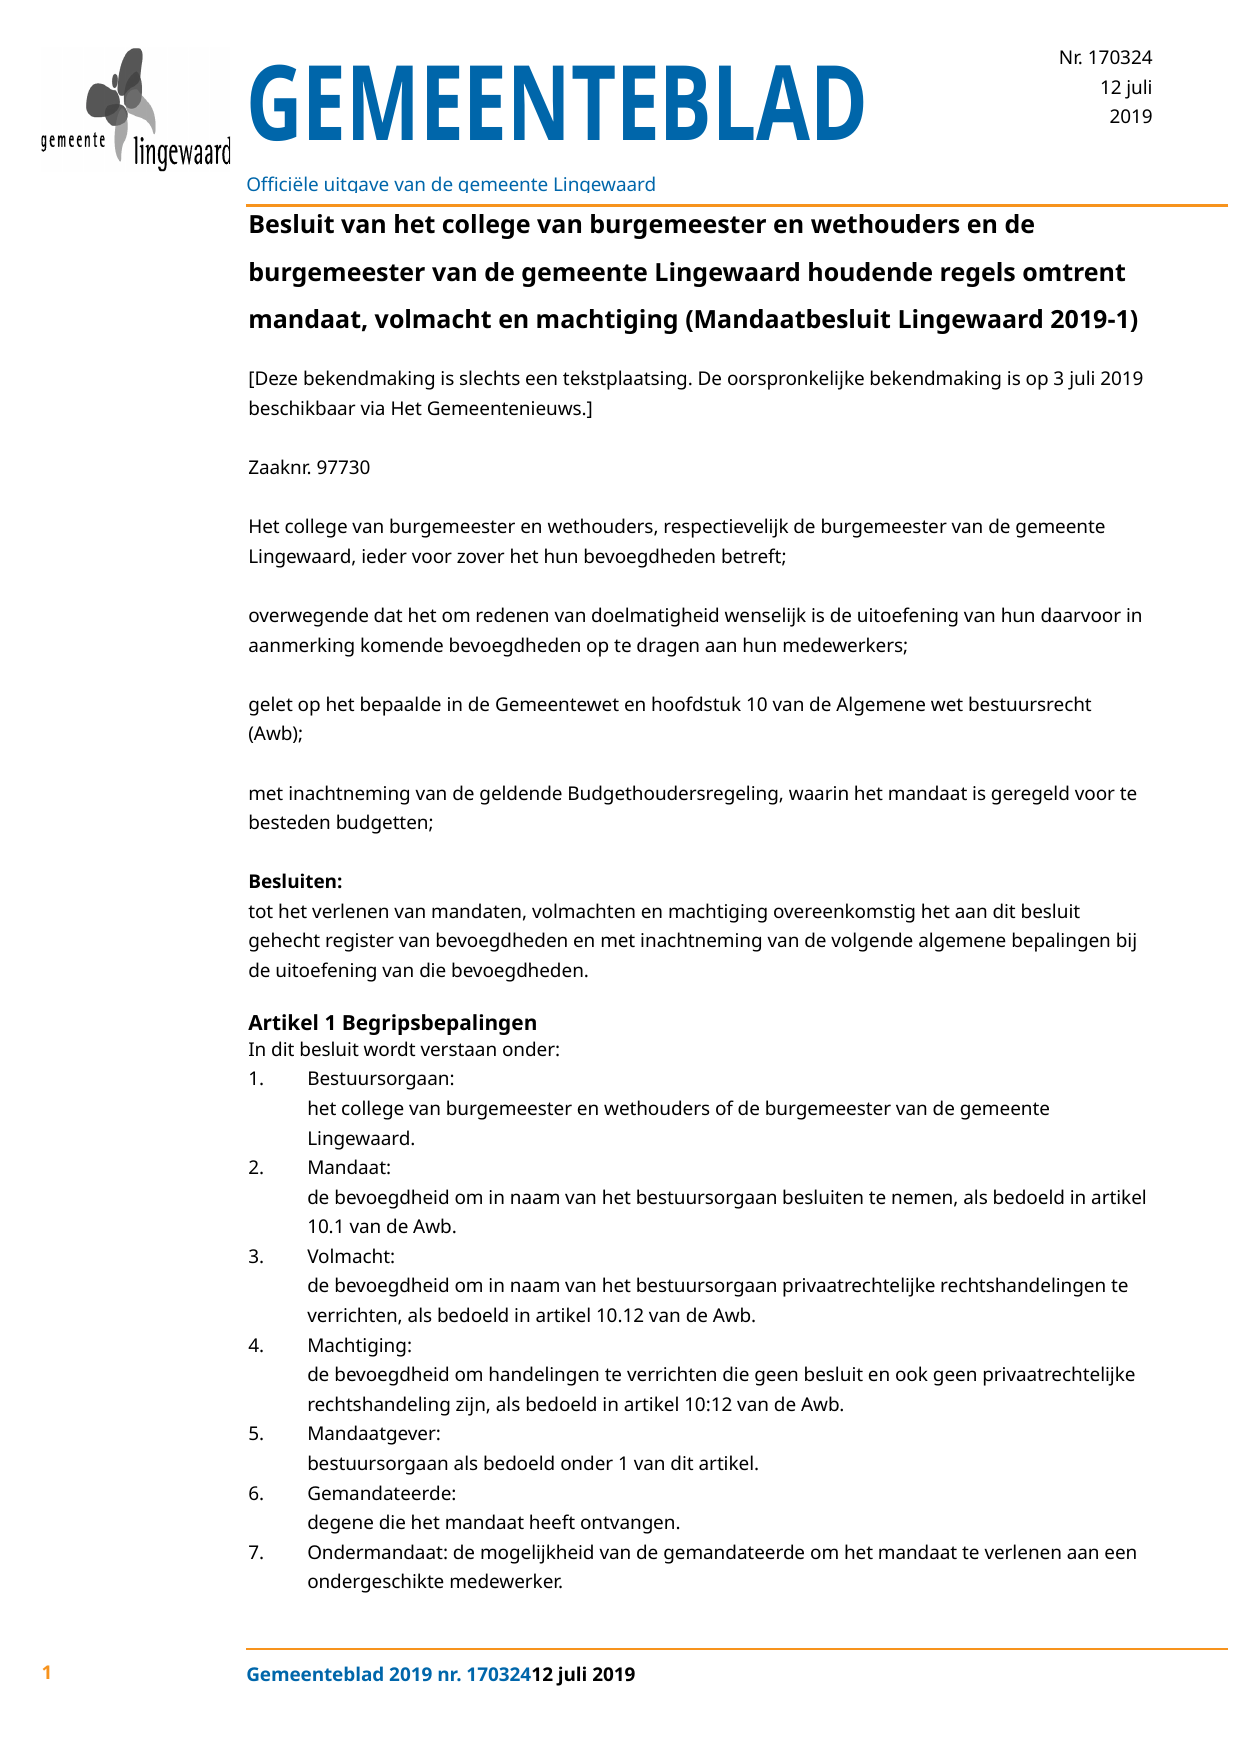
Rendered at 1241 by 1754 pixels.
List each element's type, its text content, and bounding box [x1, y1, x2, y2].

list Ondermandaat: de mogelijkheid van de gemandateerde om het mandaat te verlenen aan een ondergeschikte medewerker. [248, 1539, 1152, 1594]
list degene die het mandaat heeft ontvangen. [248, 1509, 1152, 1535]
list de bevoegdheid om in naam van het bestuursorgaan privaatrechtelijke rechtshandelingen te verrichten, als bedoeld in artikel 10.12 van de Awb. [248, 1273, 1152, 1328]
list Gemandateerde: [248, 1480, 1152, 1506]
list Bestuursorgaan: [248, 1066, 1152, 1091]
text In dit besluit wordt verstaan onder: [248, 1036, 1152, 1062]
text Besluit van het college van burgemeester en wethouders en de burgemeester van de gemeente Lingewaard houdende regels omtrent mandaat, volmacht en machtiging (Mandaatbesluit Lingewaard 2019-1) [248, 207, 1152, 336]
text gelet op het bepaalde in de Gemeentewet en hoofdstuk 10 van de Algemene wet bestuursrecht (Awb); [248, 691, 1152, 746]
list Mandaat: [248, 1154, 1152, 1180]
list de bevoegdheid om in naam van het bestuursorgaan besluiten te nemen, als bedoeld in artikel 10.1 van de Awb. [248, 1184, 1152, 1239]
list Machtiging: [248, 1332, 1152, 1358]
text Zaaknr. 97730 [248, 454, 1152, 480]
picture [41, 47, 231, 172]
list Mandaatgever: [248, 1421, 1152, 1446]
text [Deze bekendmaking is slechts een tekstplaatsing. De oorspronkelijke bekendmaking is op 3 juli 2019 beschikbaar via Het Gemeentenieuws.] [248, 366, 1152, 421]
text Het college van burgemeester en wethouders, respectievelijk de burgemeester van de gemeente Lingewaard, ieder voor zover het hun bevoegdheden betreft; [248, 513, 1152, 569]
text overwegende dat het om redenen van doelmatigheid wenselijk is de uitoefening van hun daarvoor in aanmerking komende bevoegdheden op te dragen aan hun medewerkers; [248, 602, 1152, 657]
list bestuursorgaan als bedoeld onder 1 van dit artikel. [248, 1450, 1152, 1476]
list de bevoegdheid om handelingen te verrichten die geen besluit en ook geen privaatrechtelijke rechtshandeling zijn, als bedoeld in artikel 10:12 van de Awb. [248, 1361, 1152, 1417]
list het college van burgemeester en wethouders of de burgemeester van de gemeente Lingewaard. [248, 1095, 1152, 1151]
text met inachtneming van de geldende Budgethoudersregeling, waarin het mandaat is geregeld voor te besteden budgetten; [248, 780, 1152, 835]
list Volmacht: [248, 1243, 1152, 1269]
text tot het verlenen van mandaten, volmachten en machtiging overeenkomstig het aan dit besluit gehecht register van bevoegdheden en met inachtneming van de volgende algemene bepalingen bij de uitoefening van die bevoegdheden. [248, 898, 1152, 983]
text Artikel 1 Begripsbepalingen [248, 1008, 1152, 1036]
text Besluiten: [248, 868, 1152, 894]
